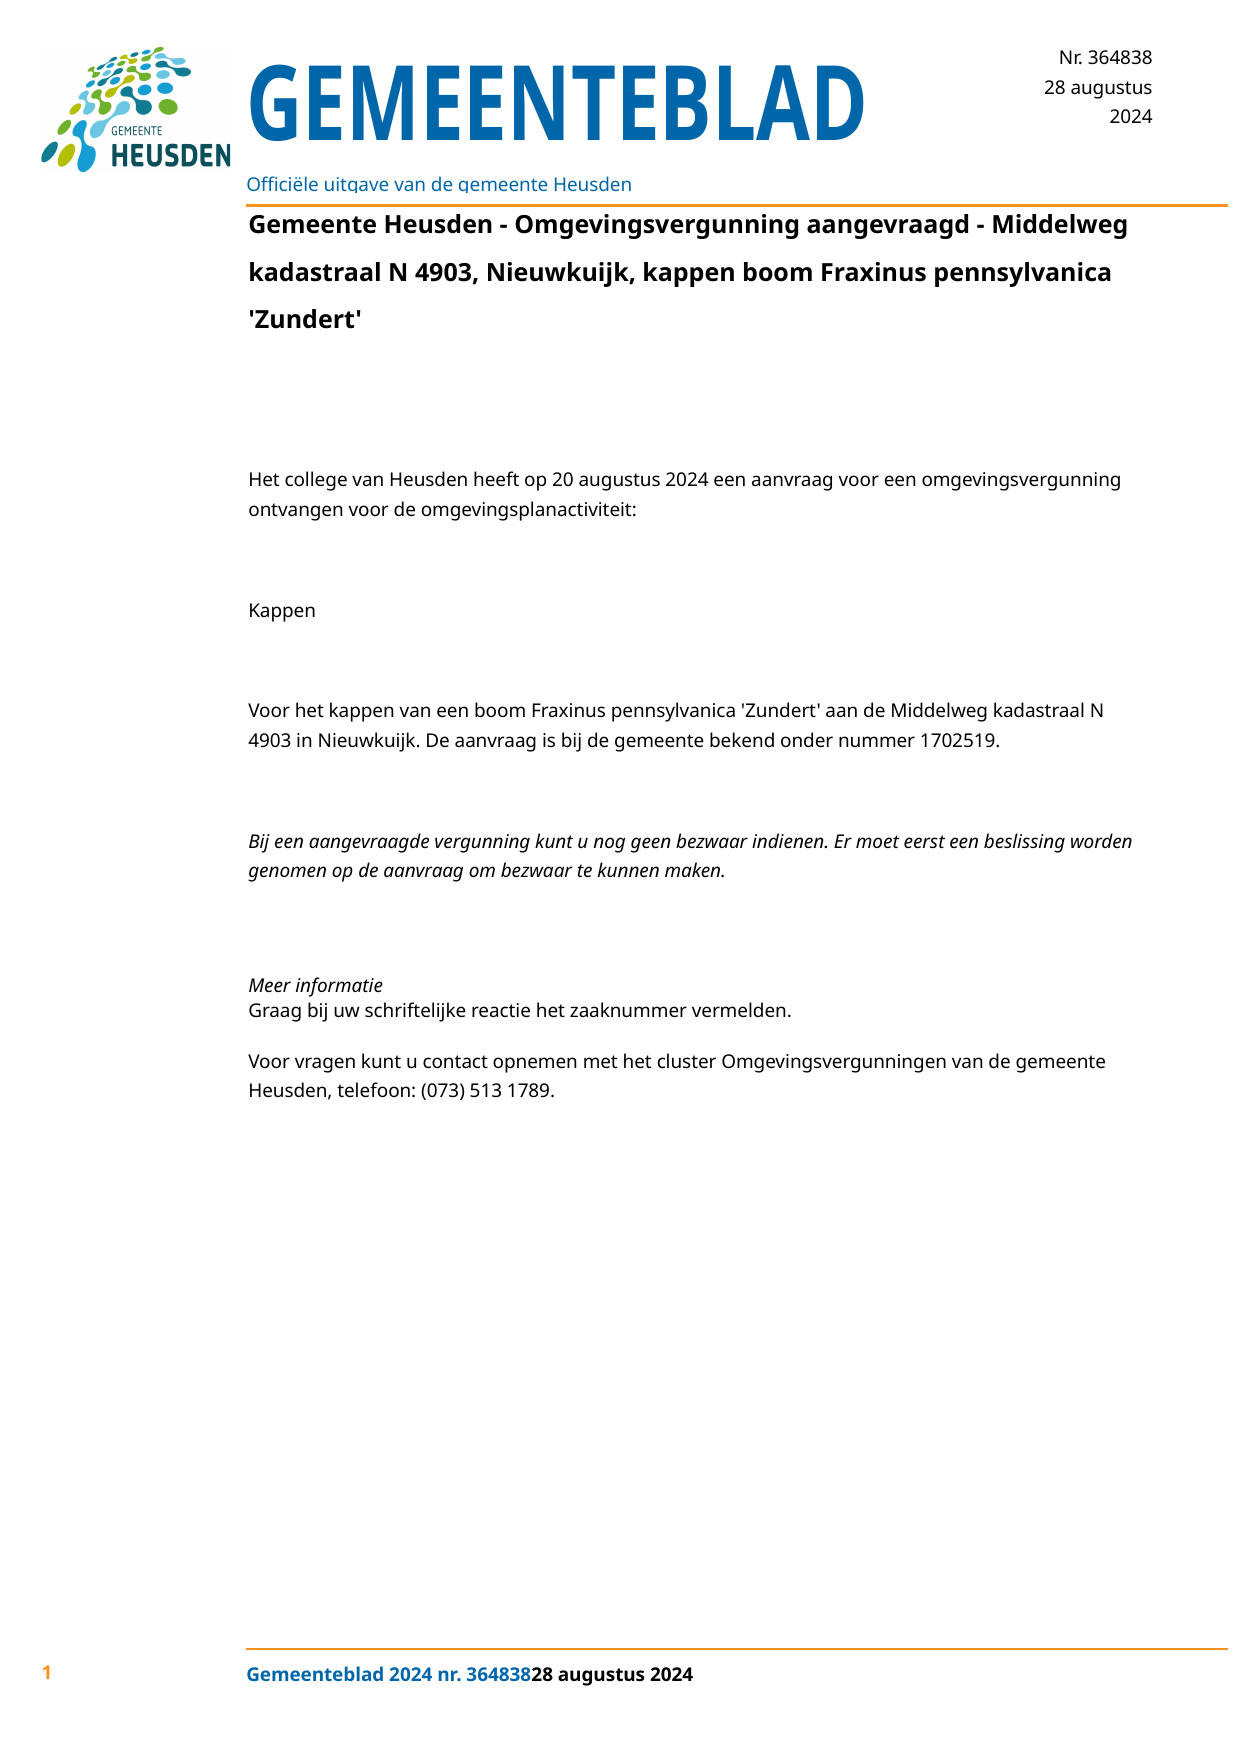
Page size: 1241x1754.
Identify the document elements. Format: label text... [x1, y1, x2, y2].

text Voor het kappen van een boom Fraxinus pennsylvanica 'Zundert' aan de Middelweg kadastraal N 4903 in Nieuwkuijk. De aanvraag is bij de gemeente bekend onder nummer 1702519. [248, 698, 1152, 753]
picture [41, 47, 231, 172]
text Gemeente Heusden - Omgevingsvergunning aangevraagd - Middelweg kadastraal N 4903, Nieuwkuijk, kappen boom Fraxinus pennsylvanica 'Zundert' [248, 207, 1152, 336]
text Het college van Heusden heeft op 20 augustus 2024 een aanvraag voor een omgevingsvergunning ontvangen voor de omgevingsplanactiviteit: [248, 466, 1152, 522]
text Bij een aangevraagde vergunning kunt u nog geen bezwaar indienen. Er moet eerst een beslissing worden genomen op de aanvraag om bezwaar te kunnen maken. [248, 828, 1152, 883]
text Voor vragen kunt u contact opnemen met het cluster Omgevingsvergunningen van de gemeente Heusden, telefoon: (073) 513 1789. [248, 1048, 1152, 1103]
text Kappen [248, 597, 1152, 622]
text Meer informatie [248, 972, 1152, 998]
text Graag bij uw schriftelijke reactie het zaaknummer vermelden. [248, 998, 1152, 1023]
